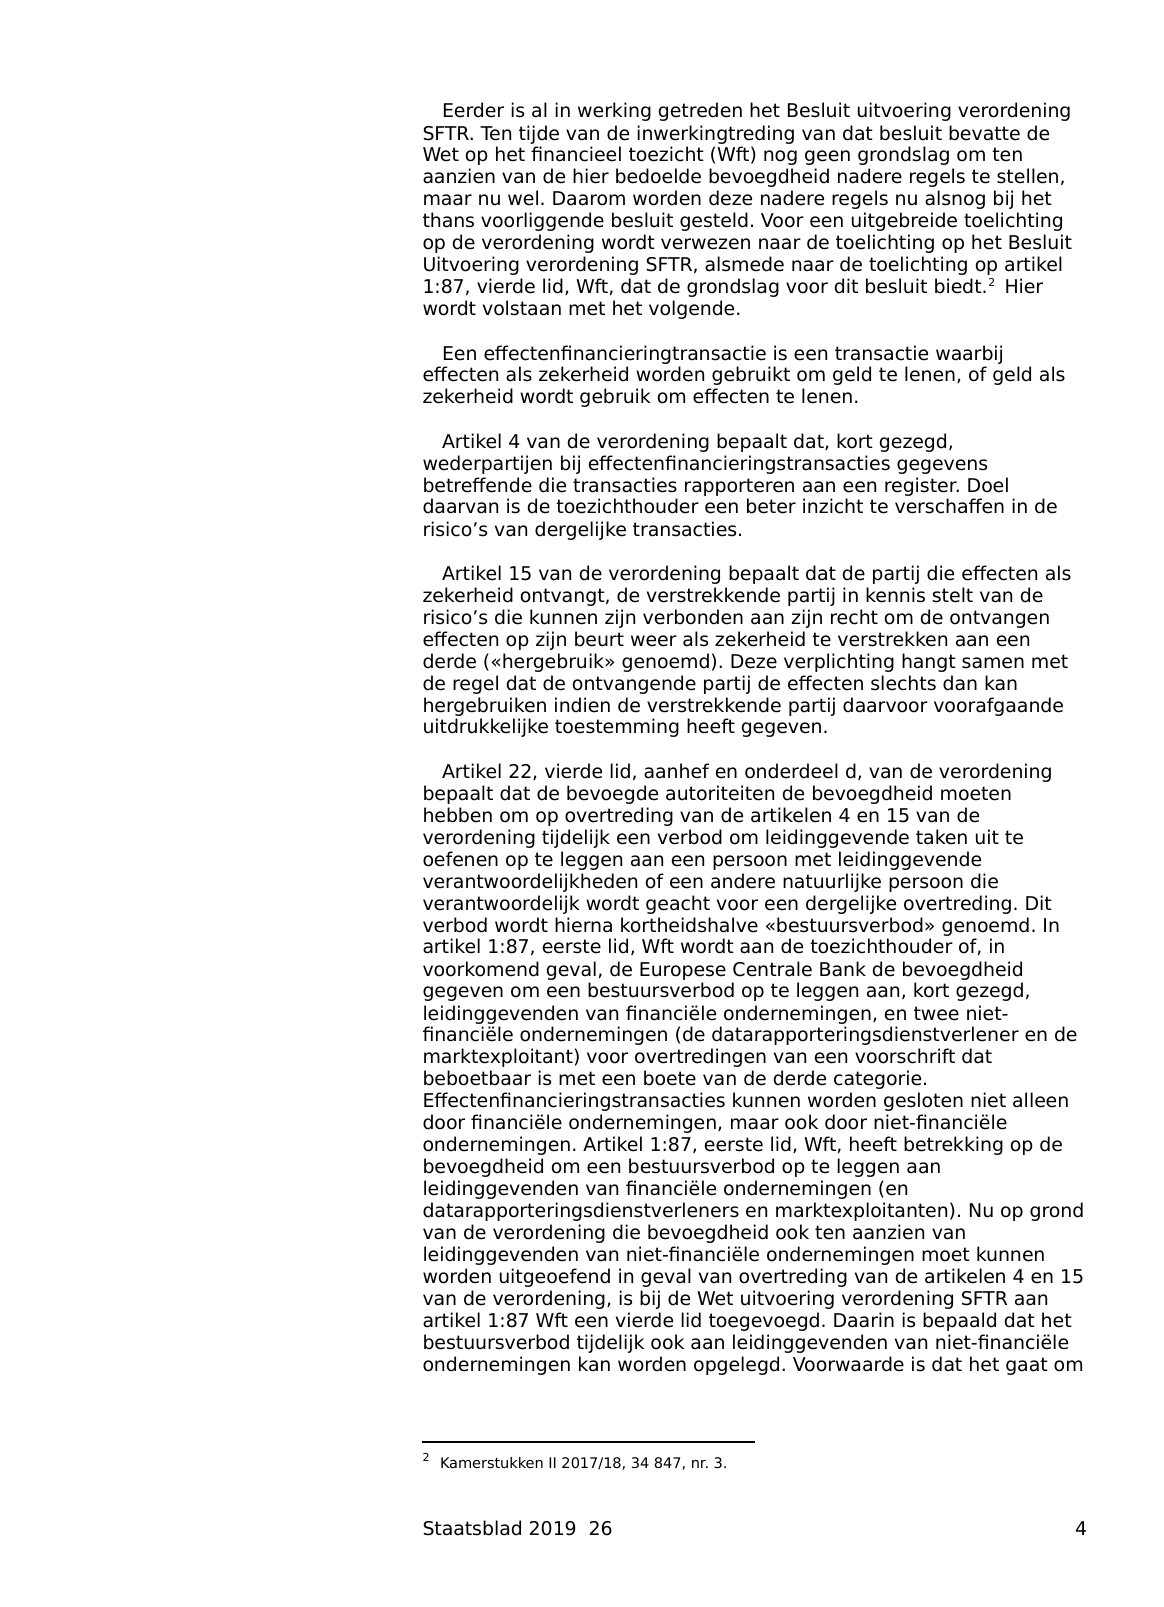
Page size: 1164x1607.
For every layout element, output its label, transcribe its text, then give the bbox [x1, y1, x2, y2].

text Artikel 4 van de verordening bepaalt dat, kort gezegd, wederpartijen bij effectenfinancieringstransacties gegevens betreffende die transacties rapporteren aan een register. Doel daarvan is de toezichthouder een beter inzicht te verschaffen in de risico’s van dergelijke transacties. [422, 431, 1087, 540]
text Artikel 22, vierde lid, aanhef en onderdeel d, van de verordening bepaalt dat de bevoegde autoriteiten de bevoegdheid moeten hebben om op overtreding van de artikelen 4 en 15 van de verordening tijdelijk een verbod om leidinggevende taken uit te oefenen op te leggen aan een persoon met leidinggevende verantwoordelijkheden of een andere natuurlijke persoon die verantwoordelijk wordt geacht voor een dergelijke overtreding. Dit verbod wordt hierna kortheidshalve «bestuursverbod» genoemd. In artikel 1:87, eerste lid, Wft wordt aan de toezichthouder of, in voorkomend geval, de Europese Centrale Bank de bevoegdheid gegeven om een bestuursverbod op te leggen aan, kort gezegd, leidinggevenden van financiële ondernemingen, en twee niet-financiële ondernemingen (de datarapporteringsdienstverlener en de marktexploitant) voor overtredingen van een voorschrift dat beboetbaar is met een boete van de derde categorie. Effectenfinancieringstransacties kunnen worden gesloten niet alleen door financiële ondernemingen, maar ook door niet-financiële ondernemingen. Artikel 1:87, eerste lid, Wft, heeft betrekking op de bevoegdheid om een bestuursverbod op te leggen aan leidinggevenden van financiële ondernemingen (en datarapporteringsdienstverleners en marktexploitanten). Nu op grond van de verordening die bevoegdheid ook ten aanzien van leidinggevenden van niet-financiële ondernemingen moet kunnen worden uitgeoefend in geval van overtreding van de artikelen 4 en 15 van de verordening, is bij de Wet uitvoering verordening SFTR aan artikel 1:87 Wft een vierde lid toegevoegd. Daarin is bepaald dat het bestuursverbod tijdelijk ook aan leidinggevenden van niet-financiële ondernemingen kan worden opgelegd. Voorwaarde is dat het gaat om [422, 761, 1087, 1376]
text Eerder is al in werking getreden het Besluit uitvoering verordening SFTR. Ten tijde van de inwerkingtreding van dat besluit bevatte de Wet op het financieel toezicht (Wft) nog geen grondslag om ten aanzien van de hier bedoelde bevoegdheid nadere regels te stellen, maar nu wel. Daarom worden deze nadere regels nu alsnog bij het thans voorliggende besluit gesteld. Voor een uitgebreide toelichting op de verordening wordt verwezen naar de toelichting op het Besluit Uitvoering verordening SFTR, alsmede naar de toelichting op artikel 1:87, vierde lid, Wft, dat de grondslag voor dit besluit biedt. Hier wordt volstaan met het volgende. [422, 100, 1087, 320]
text Een effectenfinancieringtransactie is een transactie waarbij effecten als zekerheid worden gebruikt om geld te lenen, of geld als zekerheid wordt gebruik om effecten te lenen. [422, 342, 1087, 408]
text Artikel 15 van de verordening bepaalt dat de partij die effecten als zekerheid ontvangt, de verstrekkende partij in kennis stelt van de risico’s die kunnen zijn verbonden aan zijn recht om de ontvangen effecten op zijn beurt weer als zekerheid te verstrekken aan een derde («hergebruik» genoemd). Deze verplichting hangt samen met de regel dat de ontvangende partij de effecten slechts dan kan hergebruiken indien de verstrekkende partij daarvoor voorafgaande uitdrukkelijke toestemming heeft gegeven. [422, 563, 1087, 738]
text Kamerstukken II 2017/18, 34 847, nr. 3. [422, 1451, 1087, 1473]
